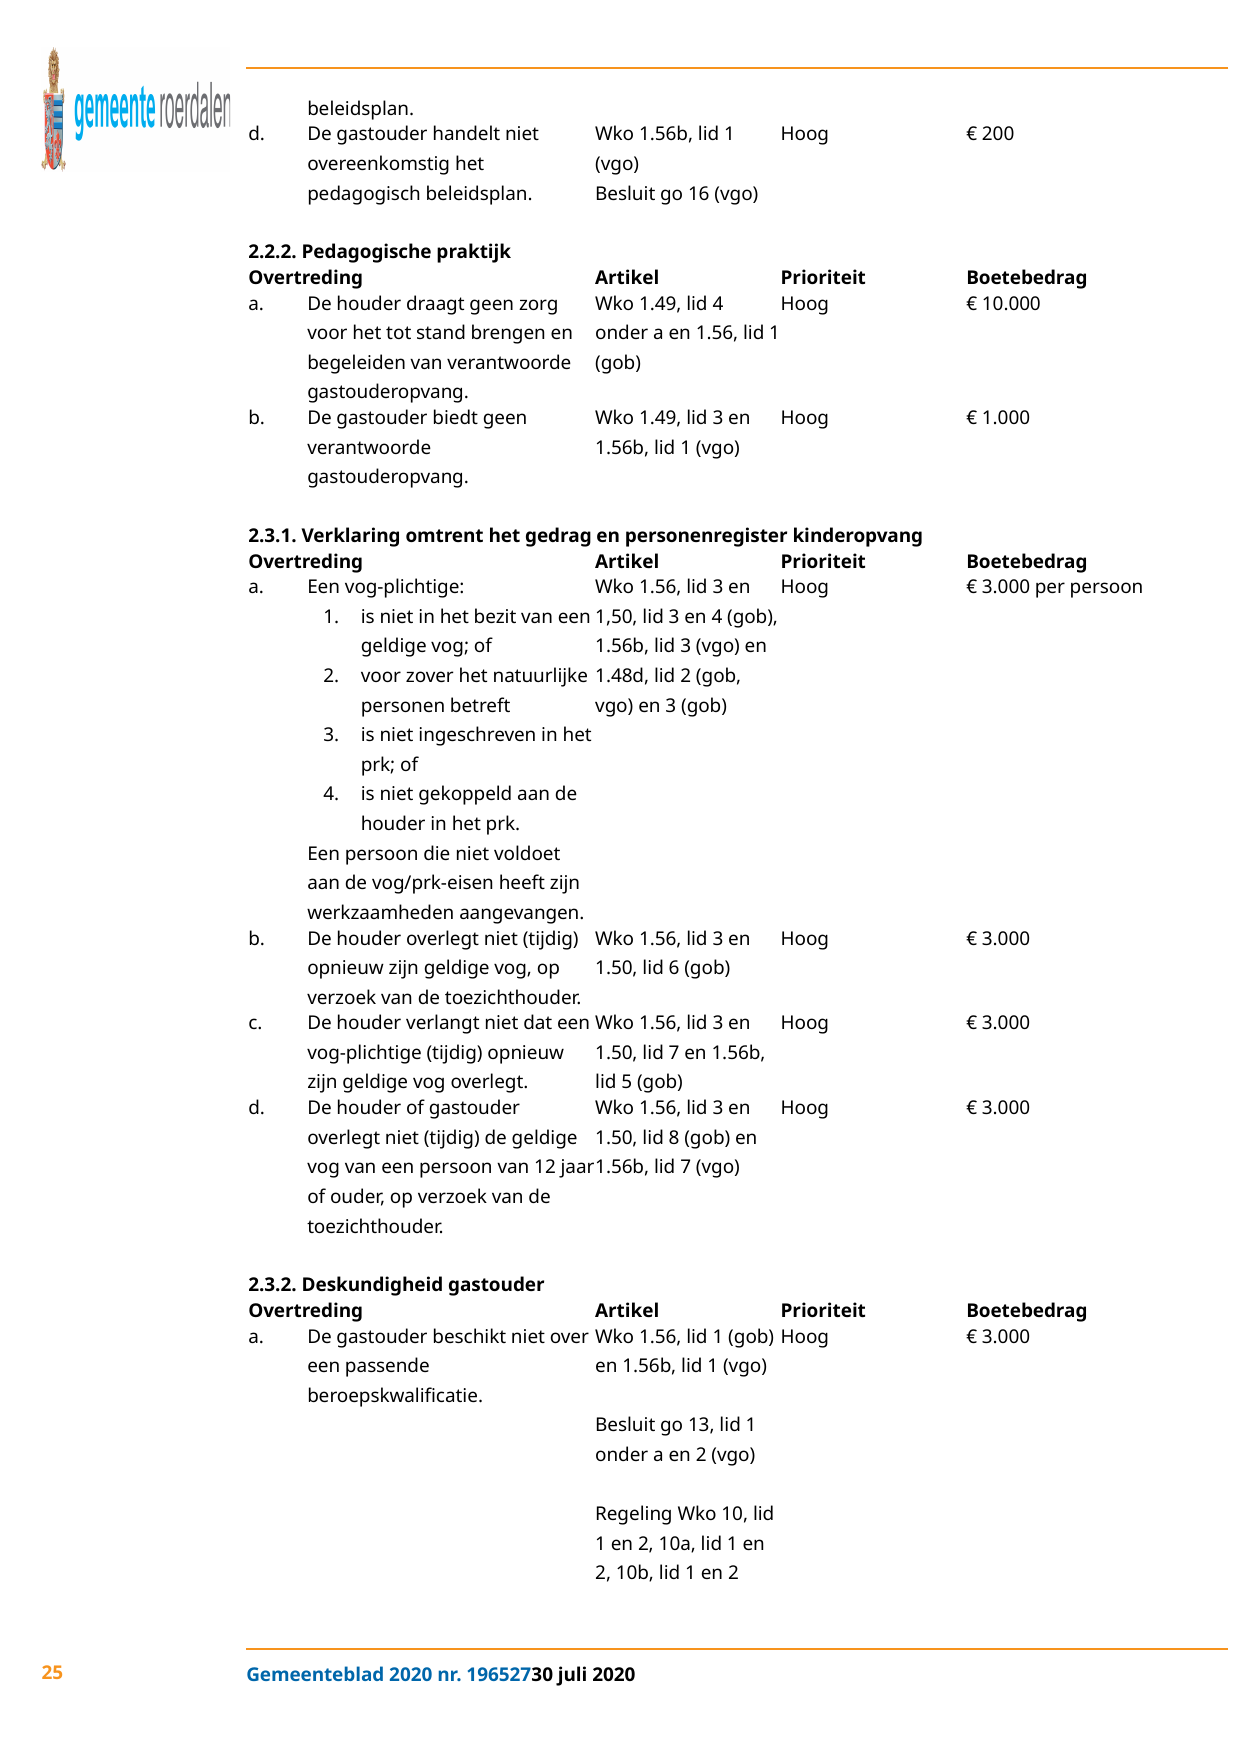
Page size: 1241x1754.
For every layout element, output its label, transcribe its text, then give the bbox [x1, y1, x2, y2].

table_cell Wko 1.56b, lid 1 (vgo) Besluit go 16 (vgo) [595, 121, 780, 205]
table_cell Hoog [780, 574, 966, 925]
table_cell Overtreding [248, 548, 595, 573]
table_header 2.3.2. Deskundigheid gastouder [248, 1271, 1152, 1297]
table_cell € 10.000 [966, 290, 1152, 404]
table_cell € 3.000 [966, 1095, 1152, 1238]
table_cell [966, 95, 1152, 121]
table_cell Wko 1.56, lid 3 en 1.50, lid 6 (gob) [595, 925, 780, 1009]
table_cell De houder draagt geen zorg voor het tot stand brengen en begeleiden van verantwoorde gastouderopvang. [248, 290, 595, 404]
table_cell Wko 1.49, lid 4 onder a en 1.56, lid 1 (gob) [595, 290, 780, 404]
table_cell [780, 95, 966, 121]
table_cell De houder verlangt niet dat een vog-plichtige (tijdig) opnieuw zijn geldige vog overlegt. [248, 1010, 595, 1094]
table_cell Wko 1.56, lid 1 (gob) en 1.56b, lid 1 (vgo) Besluit go 13, lid 1 onder a en 2 (vgo) Regeling Wko 10, lid 1 en 2, 10a, lid 1 en 2, 10b, lid 1 en 2 [595, 1323, 780, 1585]
table_cell De houder overlegt niet (tijdig) opnieuw zijn geldige vog, op verzoek van de toezichthouder. [248, 925, 595, 1009]
table_cell Hoog [780, 290, 966, 404]
table_cell Wko 1.56, lid 3 en 1,50, lid 3 en 4 (gob), 1.56b, lid 3 (vgo) en 1.48d, lid 2 (gob, vgo) en 3 (gob) [595, 574, 780, 925]
table_cell Wko 1.56, lid 3 en 1.50, lid 7 en 1.56b, lid 5 (gob) [595, 1010, 780, 1094]
table_cell Hoog [780, 1010, 966, 1094]
table_cell [595, 95, 780, 121]
table_cell € 3.000 [966, 925, 1152, 1009]
table_cell Prioriteit [780, 264, 966, 290]
table_cell € 3.000 [966, 1010, 1152, 1094]
table_cell € 1.000 [966, 404, 1152, 489]
table_cell Boetebedrag [966, 548, 1152, 573]
table_cell Prioriteit [780, 1297, 966, 1323]
table_cell Boetebedrag [966, 1297, 1152, 1323]
table_cell € 200 [966, 121, 1152, 205]
table_cell De houder of gastouder overlegt niet (tijdig) de geldige vog van een persoon van 12 jaar of ouder, op verzoek van de toezichthouder. [248, 1095, 595, 1238]
table_cell Artikel [595, 548, 780, 573]
table_cell Hoog [780, 404, 966, 489]
table_cell Wko 1.56, lid 3 en 1.50, lid 8 (gob) en 1.56b, lid 7 (vgo) [595, 1095, 780, 1238]
table_cell Artikel [595, 264, 780, 290]
picture [41, 47, 231, 172]
table_header 2.3.1. Verklaring omtrent het gedrag en personenregister kinderopvang [248, 522, 1152, 548]
table_cell Hoog [780, 121, 966, 205]
table_cell De gastouder biedt geen verantwoorde gastouderopvang. [248, 404, 595, 489]
table_cell € 3.000 per persoon [966, 574, 1152, 925]
table_cell Hoog [780, 925, 966, 1009]
table_cell De gastouder beschikt niet over een passende beroepskwalificatie. [248, 1323, 595, 1585]
table_cell Boetebedrag [966, 264, 1152, 290]
table_cell Wko 1.49, lid 3 en 1.56b, lid 1 (vgo) [595, 404, 780, 489]
table_cell beleidsplan. [248, 95, 595, 121]
table_cell Hoog [780, 1323, 966, 1585]
table_cell Overtreding [248, 264, 595, 290]
table_header 2.2.2. Pedagogische praktijk [248, 238, 1152, 264]
table_cell Overtreding [248, 1297, 595, 1323]
table_cell Hoog [780, 1095, 966, 1238]
table_cell De gastouder handelt niet overeenkomstig het pedagogisch beleidsplan. [248, 121, 595, 205]
table_cell Prioriteit [780, 548, 966, 573]
table_cell Een vog-plichtige: is niet in het bezit van een geldige vog; of voor zover het natuurlijke personen betreft is niet ingeschreven in het prk; of is niet gekoppeld aan de houder in het prk. Een persoon die niet voldoet aan de vog/prk-eisen heeft zijn werkzaamheden aangevangen. [248, 574, 595, 925]
table_cell Artikel [595, 1297, 780, 1323]
table_cell € 3.000 [966, 1323, 1152, 1585]
